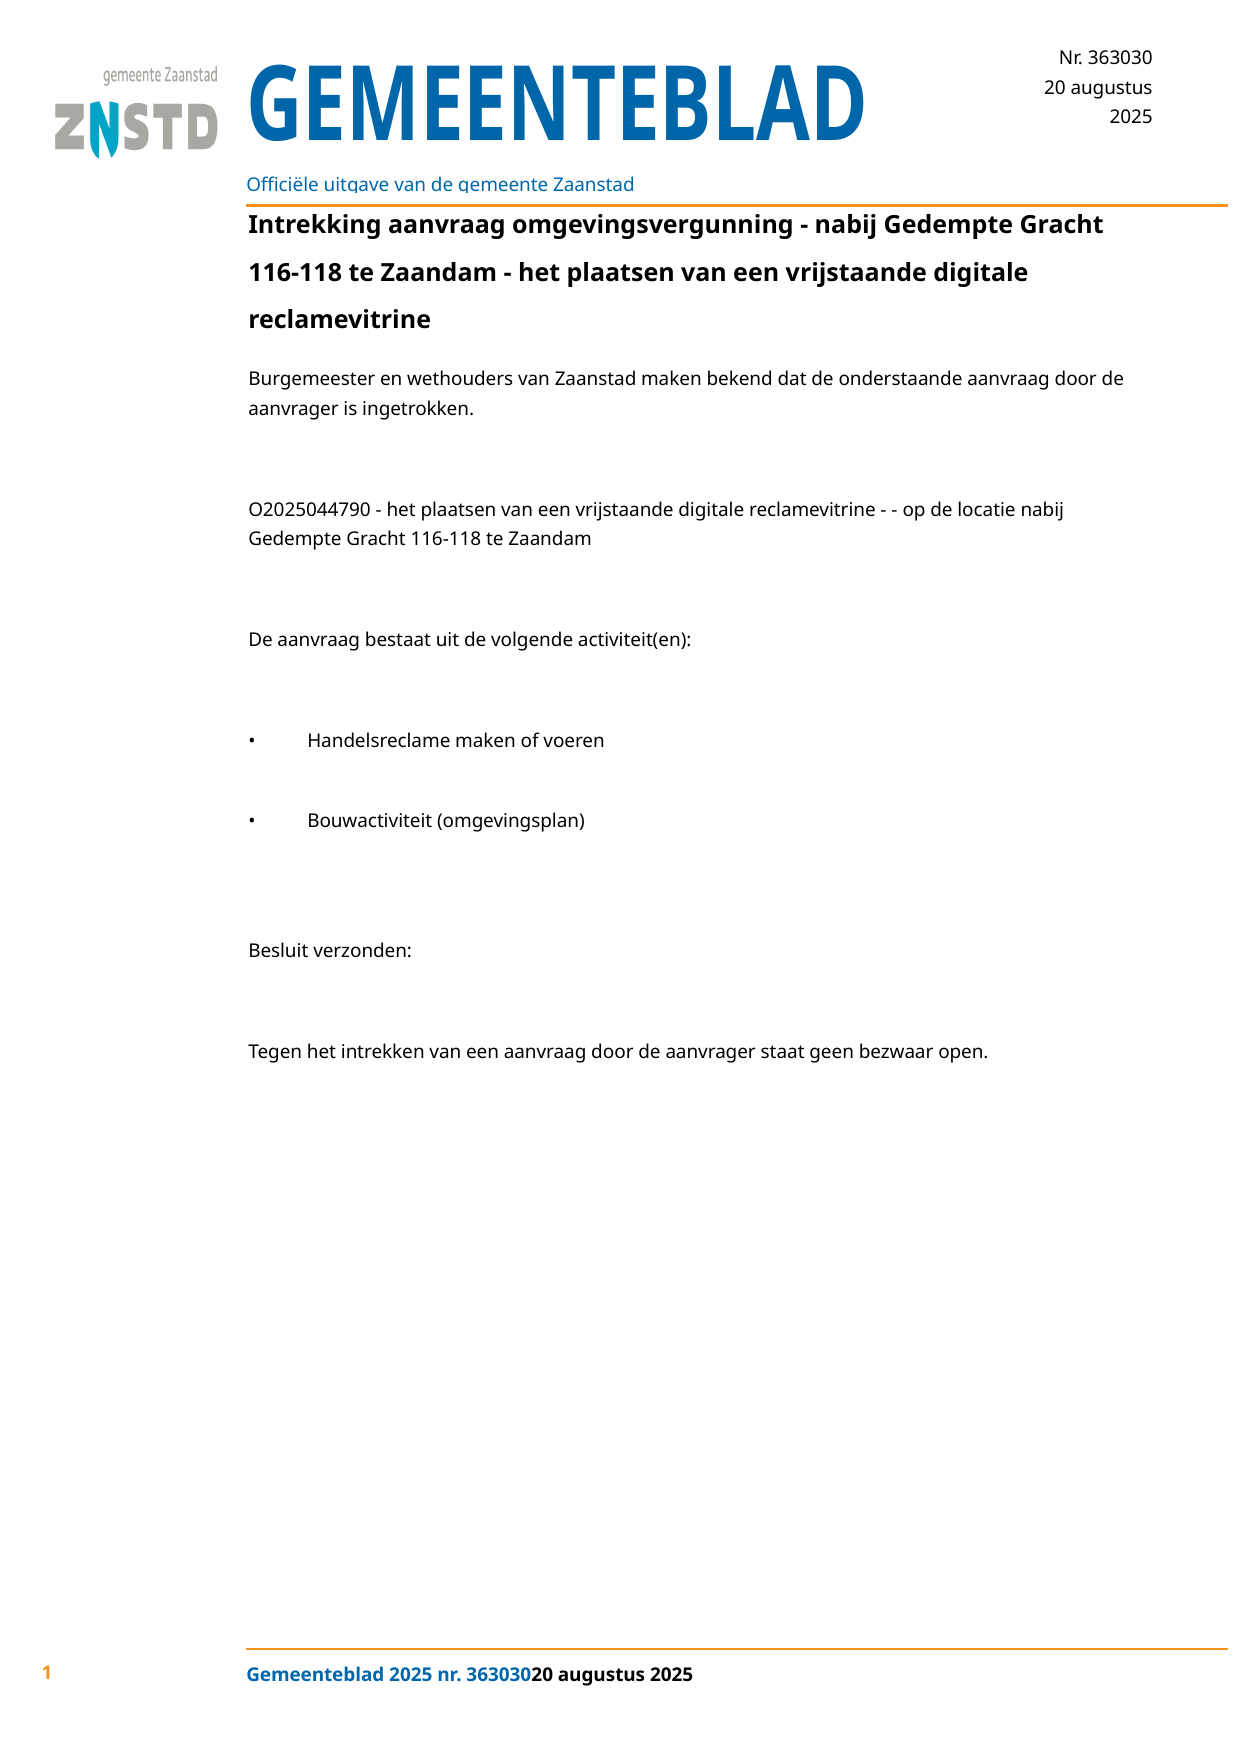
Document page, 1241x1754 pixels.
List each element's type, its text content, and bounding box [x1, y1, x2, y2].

list Bouwactiviteit (omgevingsplan) [248, 807, 1152, 833]
text De aanvraag bestaat uit de volgende activiteit(en): [248, 626, 1152, 652]
picture [41, 47, 231, 172]
list Handelsreclame maken of voeren [248, 727, 1152, 753]
text Intrekking aanvraag omgevingsvergunning - nabij Gedempte Gracht 116-118 te Zaandam - het plaatsen van een vrijstaande digitale reclamevitrine [248, 207, 1152, 336]
text O2025044790 - het plaatsen van een vrijstaande digitale reclamevitrine - - op de locatie nabij Gedempte Gracht 116-118 te Zaandam [248, 496, 1152, 551]
text Besluit verzonden: [248, 938, 1152, 963]
text Tegen het intrekken van een aanvraag door de aanvrager staat geen bezwaar open. [248, 1038, 1152, 1064]
text Burgemeester en wethouders van Zaanstad maken bekend dat de onderstaande aanvraag door de aanvrager is ingetrokken. [248, 366, 1152, 421]
